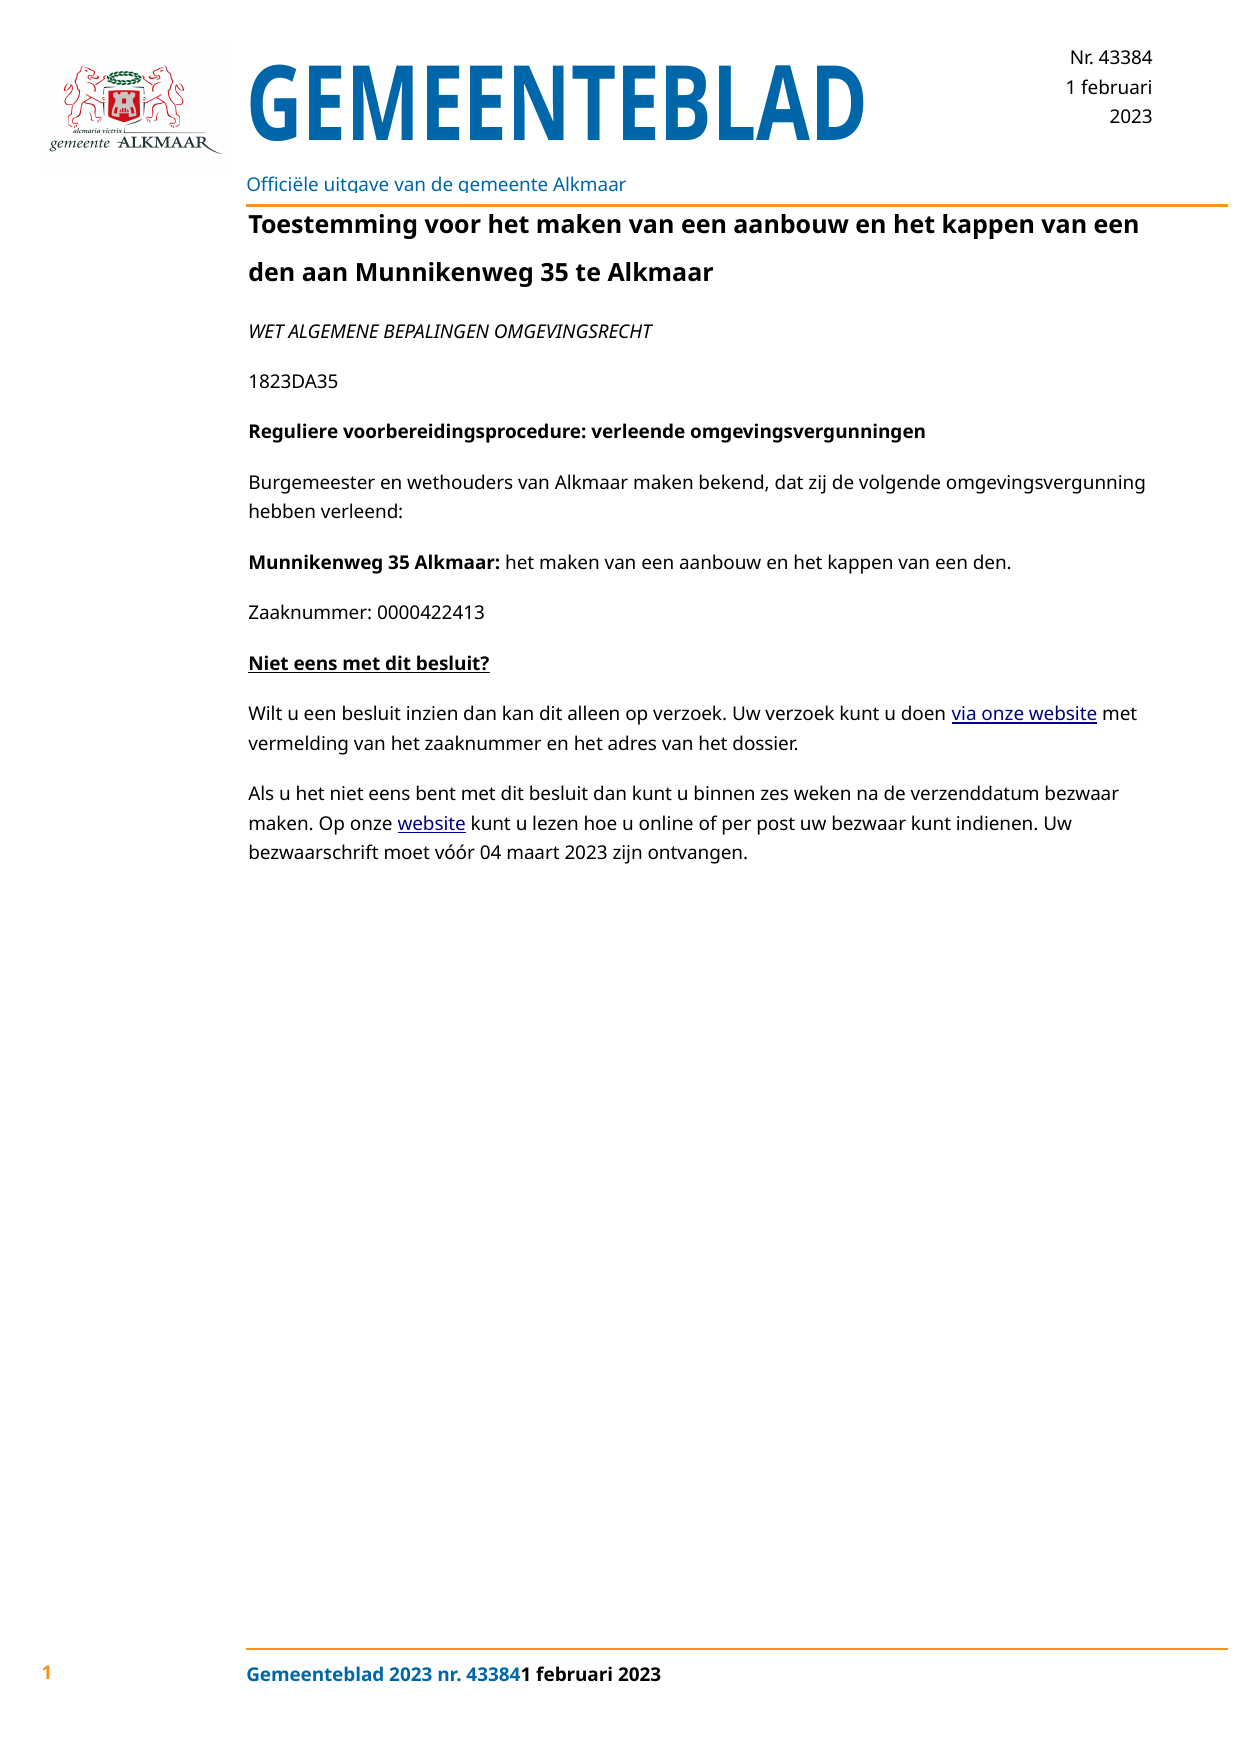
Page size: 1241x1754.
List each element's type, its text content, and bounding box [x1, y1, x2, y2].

text Als u het niet eens bent met dit besluit dan kunt u binnen zes weken na de verzenddatum bezwaar maken. Op onze website kunt u lezen hoe u online of per post uw bezwaar kunt indienen. Uw bezwaarschrift moet vóór 04 maart 2023 zijn ontvangen. [248, 780, 1152, 865]
picture [41, 47, 231, 172]
text WET ALGEMENE BEPALINGEN OMGEVINGSRECHT [248, 318, 1152, 344]
text Munnikenweg 35 Alkmaar: het maken van een aanbouw en het kappen van een den. [248, 549, 1152, 575]
text 1823DA35 [248, 368, 1152, 394]
text Wilt u een besluit inzien dan kan dit alleen op verzoek. Uw verzoek kunt u doen via onze website met vermelding van het zaaknummer en het adres van het dossier. [248, 700, 1152, 756]
text Zaaknummer: 0000422413 [248, 599, 1152, 625]
text Niet eens met dit besluit? [248, 650, 1152, 676]
text Burgemeester en wethouders van Alkmaar maken bekend, dat zij de volgende omgevingsvergunning hebben verleend: [248, 469, 1152, 524]
text Reguliere voorbereidingsprocedure: verleende omgevingsvergunningen [248, 419, 1152, 444]
text Toestemming voor het maken van een aanbouw en het kappen van een den aan Munnikenweg 35 te Alkmaar [248, 207, 1152, 288]
